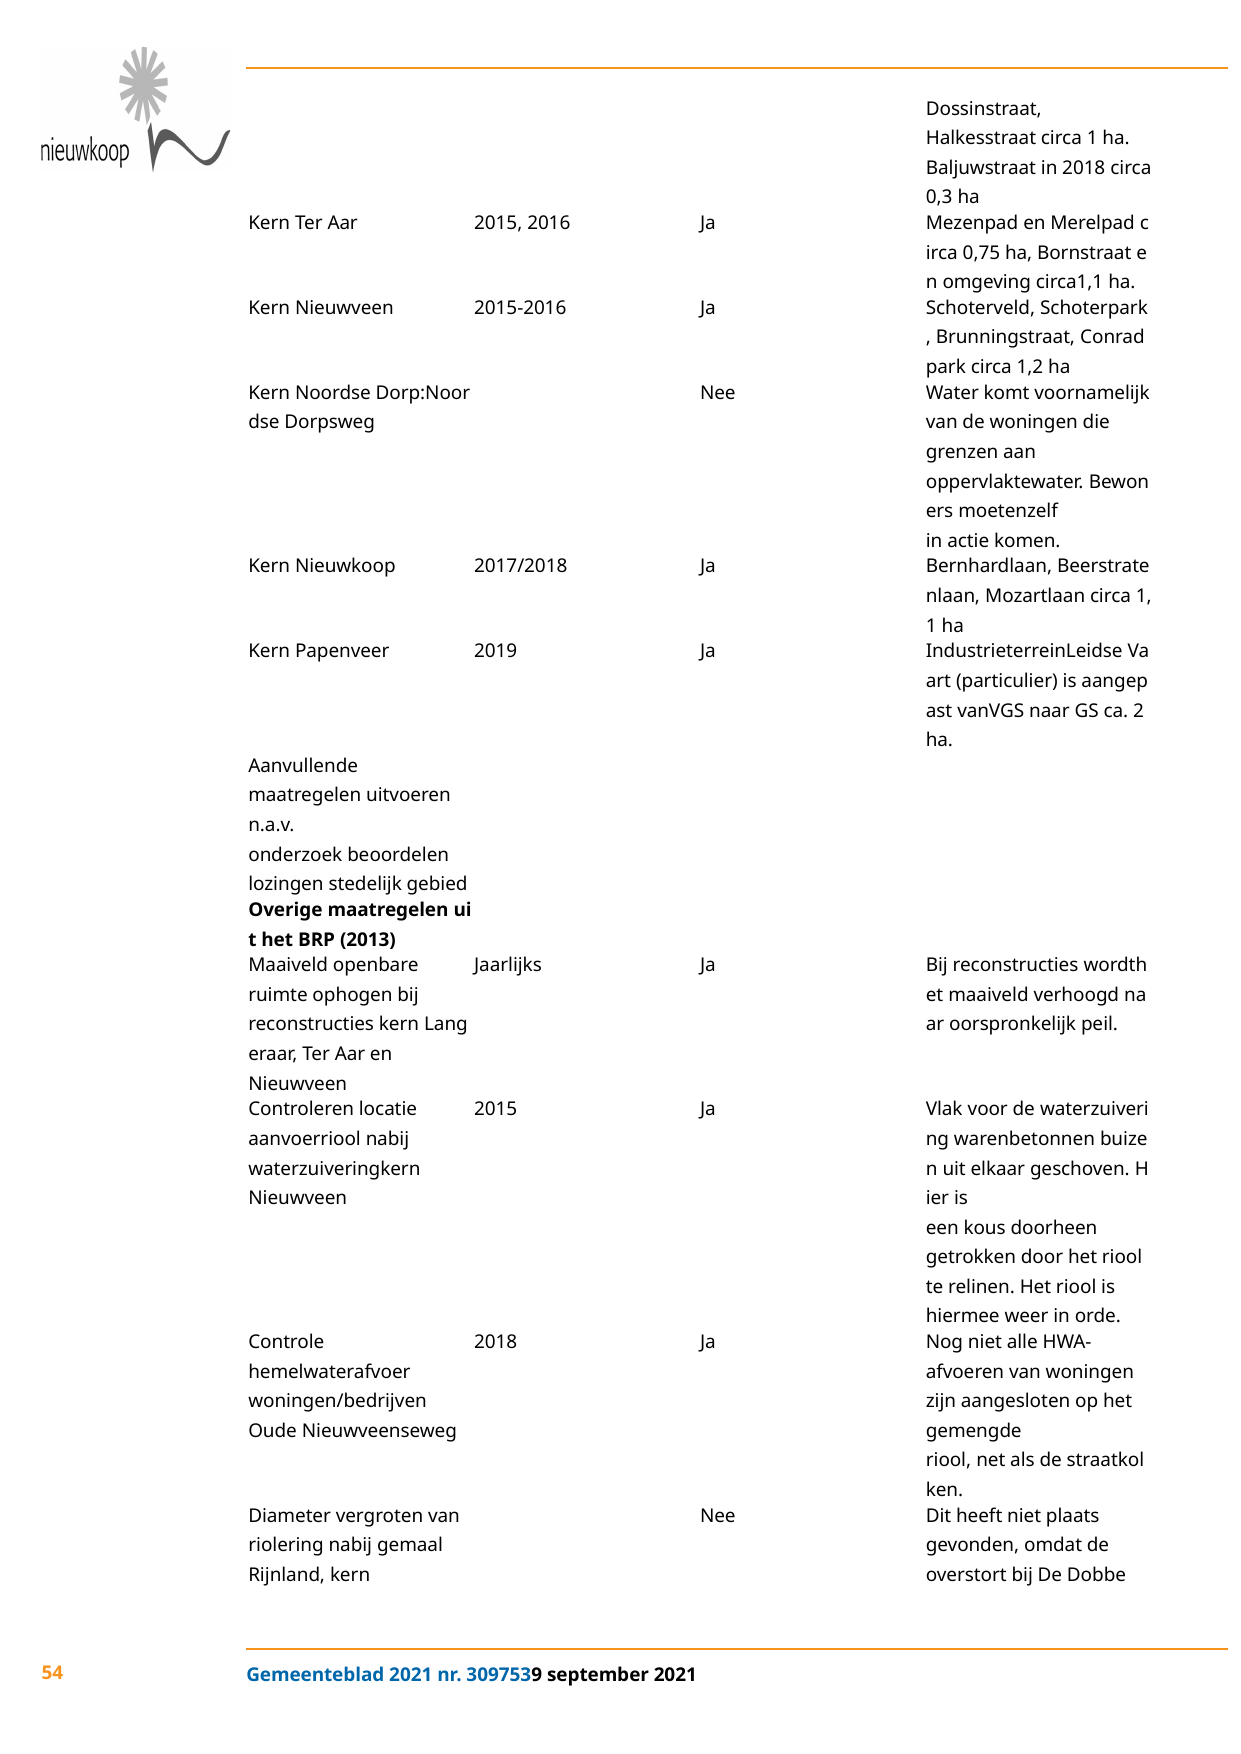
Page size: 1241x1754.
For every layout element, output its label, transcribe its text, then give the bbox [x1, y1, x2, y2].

table_cell 2015, 2016 [474, 209, 700, 294]
table_cell Kern Noordse Dorp:Noordse Dorpsweg [248, 379, 474, 553]
table_cell Controle hemelwaterafvoer woningen/bedrijven Oude Nieuwveenseweg [248, 1328, 474, 1502]
table_cell Ja [700, 1096, 926, 1328]
table_cell Ja [700, 294, 926, 379]
table_cell [700, 95, 926, 209]
table_cell Kern Ter Aar [248, 209, 474, 294]
table_cell [474, 379, 700, 553]
table_cell IndustrieterreinLeidse Vaart (particulier) is aangepast vanVGS naar GS ca. 2 ha. [926, 638, 1152, 752]
table_cell Mezenpad en Merelpad circa 0,75 ha, Bornstraat en omgeving circa1,1 ha. [926, 209, 1152, 294]
table_cell Diameter vergroten van riolering nabij gemaal Rijnland, kern [248, 1502, 474, 1587]
table_cell Ja [700, 951, 926, 1096]
table_cell [474, 752, 700, 896]
table_cell Overige maatregelen uit het BRP (2013) [248, 896, 474, 951]
table_cell Nog niet alle HWA-afvoeren van woningen zijn aangesloten op het gemengde riool, net als de straatkolken. [926, 1328, 1152, 1502]
picture [41, 47, 231, 172]
table_cell [926, 752, 1152, 896]
table_cell Nee [700, 379, 926, 553]
table_cell Bij reconstructies wordthet maaiveld verhoogd naar oorspronkelijk peil. [926, 951, 1152, 1096]
table_cell Ja [700, 638, 926, 752]
table_cell Kern Nieuwveen [248, 294, 474, 379]
table_cell Ja [700, 1328, 926, 1502]
table_cell Maaiveld openbare ruimte ophogen bij reconstructies kern Langeraar, Ter Aar en Nieuwveen [248, 951, 474, 1096]
table_cell 2019 [474, 638, 700, 752]
table_cell Vlak voor de waterzuivering warenbetonnen buizen uit elkaar geschoven. Hier is een kous doorheen getrokken door het riool te relinen. Het riool is hiermee weer in orde. [926, 1096, 1152, 1328]
table_cell [474, 95, 700, 209]
table_cell Ja [700, 553, 926, 638]
table_cell Dit heeft niet plaats gevonden, omdat de overstort bij De Dobbe [926, 1502, 1152, 1587]
table_cell [700, 896, 926, 951]
table_cell 2018 [474, 1328, 700, 1502]
table_cell [474, 1502, 700, 1587]
table_cell Aanvullende maatregelen uitvoeren n.a.v. onderzoek beoordelen lozingen stedelijk gebied [248, 752, 474, 896]
table_cell Nee [700, 1502, 926, 1587]
table_cell Ja [700, 209, 926, 294]
table_cell Schoterveld, Schoterpark, Brunningstraat, Conradpark circa 1,2 ha [926, 294, 1152, 379]
table_cell Controleren locatie aanvoerriool nabij waterzuiveringkern Nieuwveen [248, 1096, 474, 1328]
table_cell [248, 95, 474, 209]
table_cell Jaarlijks [474, 951, 700, 1096]
table_cell Kern Papenveer [248, 638, 474, 752]
table_cell 2017/2018 [474, 553, 700, 638]
table_cell [474, 896, 700, 951]
table_cell 2015 [474, 1096, 700, 1328]
table_cell Dossinstraat, Halkesstraat circa 1 ha. Baljuwstraat in 2018 circa 0,3 ha [926, 95, 1152, 209]
table_cell Water komt voornamelijk van de woningen die grenzen aan oppervlaktewater. Bewoners moetenzelf in actie komen. [926, 379, 1152, 553]
table_cell [700, 752, 926, 896]
table_cell [926, 896, 1152, 951]
table_cell 2015-2016 [474, 294, 700, 379]
table_cell Bernhardlaan, Beerstratenlaan, Mozartlaan circa 1,1 ha [926, 553, 1152, 638]
table_cell Kern Nieuwkoop [248, 553, 474, 638]
